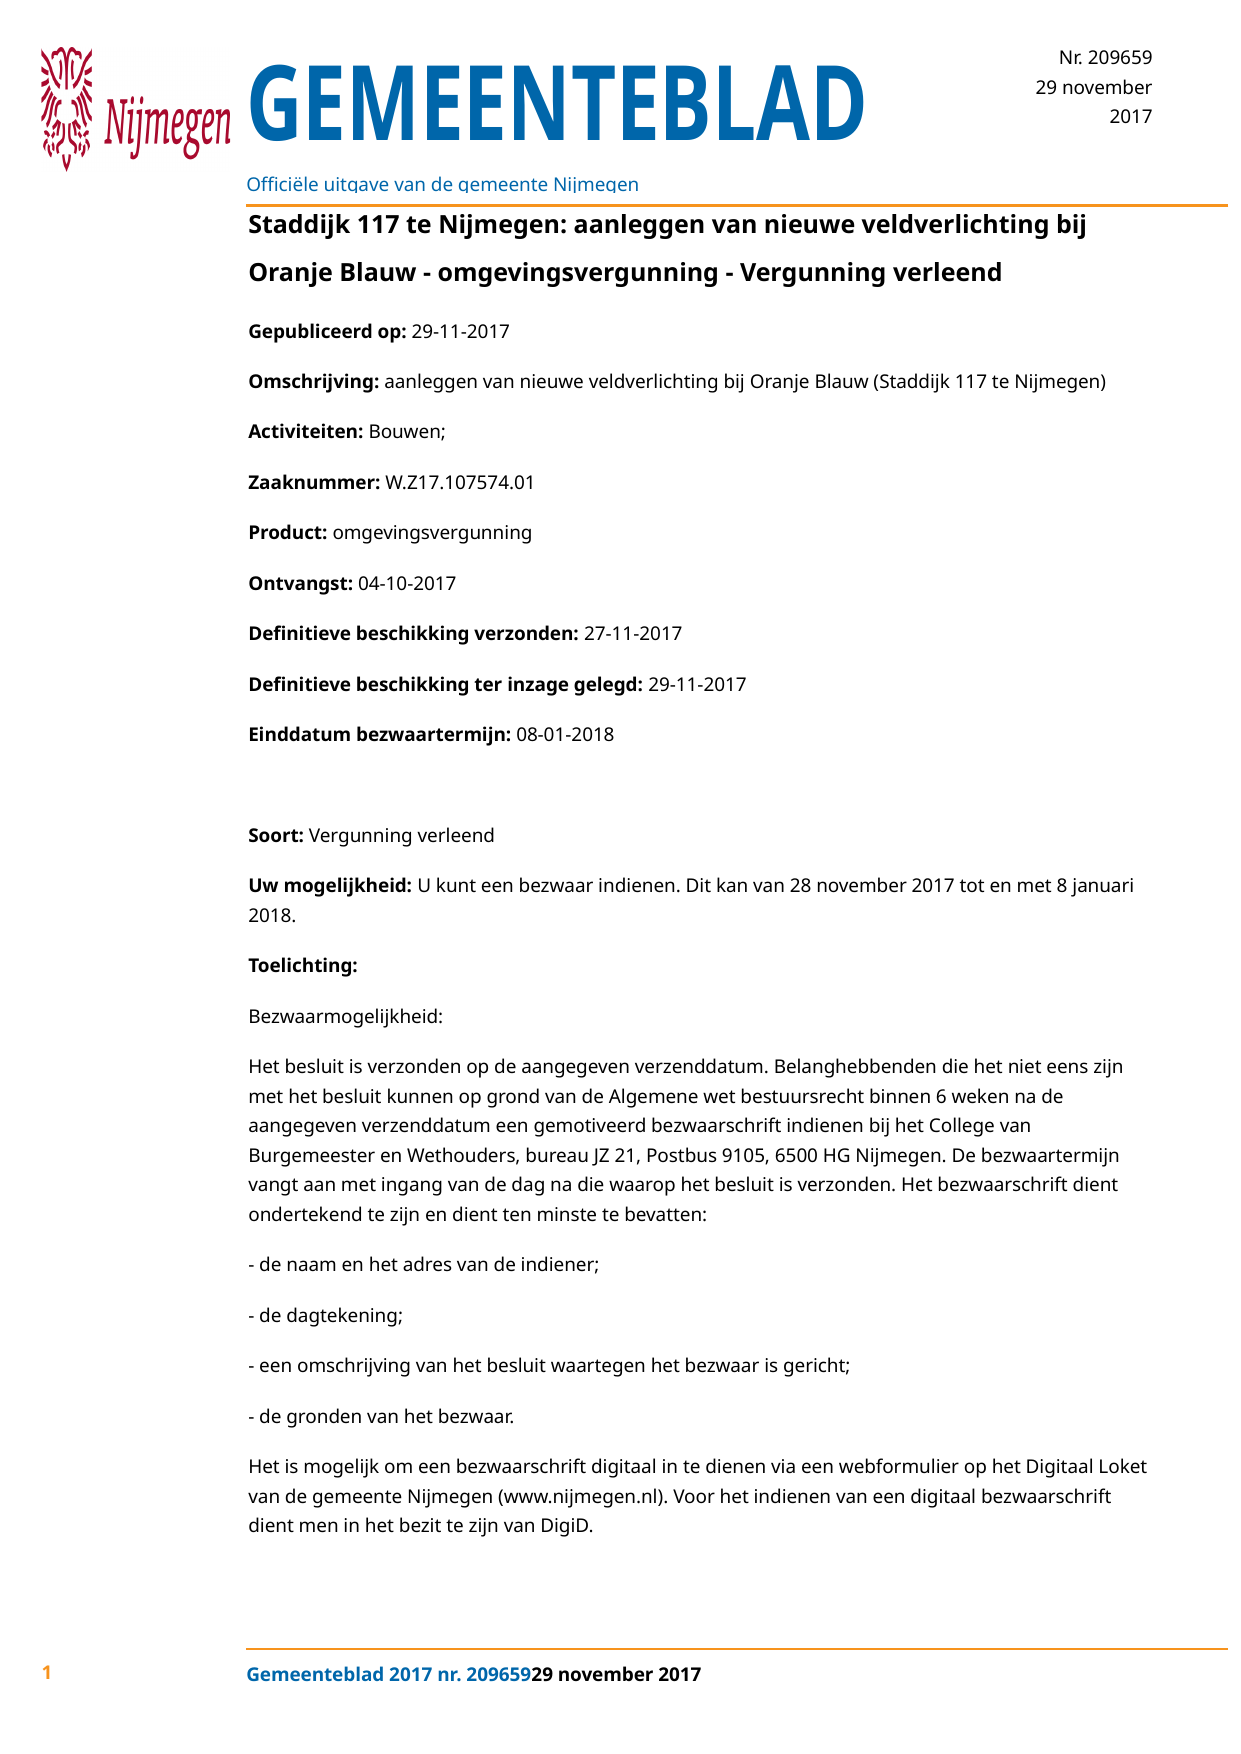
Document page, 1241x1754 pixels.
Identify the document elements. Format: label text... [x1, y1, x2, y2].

text - de naam en het adres van de indiener; [248, 1252, 1152, 1277]
text Uw mogelijkheid: U kunt een bezwaar indienen. Dit kan van 28 november 2017 tot en met 8 januari 2018. [248, 872, 1152, 928]
text - de dagtekening; [248, 1302, 1152, 1328]
text - de gronden van het bezwaar. [248, 1403, 1152, 1429]
text Einddatum bezwaartermijn: 08-01-2018 [248, 721, 1152, 747]
text Omschrijving: aanleggen van nieuwe veldverlichting bij Oranje Blauw (Staddijk 117 te Nijmegen) [248, 368, 1152, 394]
text Activiteiten: Bouwen; [248, 419, 1152, 444]
text Soort: Vergunning verleend [248, 822, 1152, 848]
text - een omschrijving van het besluit waartegen het bezwaar is gericht; [248, 1352, 1152, 1378]
text Bezwaarmogelijkheid: [248, 1003, 1152, 1029]
text Toelichting: [248, 952, 1152, 978]
text Ontvangst: 04-10-2017 [248, 570, 1152, 596]
text Product: omgevingsvergunning [248, 519, 1152, 545]
text Definitieve beschikking verzonden: 27-11-2017 [248, 620, 1152, 646]
text Zaaknummer: W.Z17.107574.01 [248, 469, 1152, 495]
text Gepubliceerd op: 29-11-2017 [248, 318, 1152, 344]
text Definitieve beschikking ter inzage gelegd: 29-11-2017 [248, 671, 1152, 697]
text Staddijk 117 te Nijmegen: aanleggen van nieuwe veldverlichting bij Oranje Blauw - omgevingsvergunning - Vergunning verleend [248, 207, 1152, 288]
picture [41, 47, 231, 172]
text Het besluit is verzonden op de aangegeven verzenddatum. Belanghebbenden die het niet eens zijn met het besluit kunnen op grond van de Algemene wet bestuursrecht binnen 6 weken na de aangegeven verzenddatum een gemotiveerd bezwaarschrift indienen bij het College van Burgemeester en Wethouders, bureau JZ 21, Postbus 9105, 6500 HG Nijmegen. De bezwaartermijn vangt aan met ingang van de dag na die waarop het besluit is verzonden. Het bezwaarschrift dient ondertekend te zijn en dient ten minste te bevatten: [248, 1053, 1152, 1227]
text Het is mogelijk om een bezwaarschrift digitaal in te dienen via een webformulier op het Digitaal Loket van de gemeente Nijmegen (www.nijmegen.nl). Voor het indienen van een digitaal bezwaarschrift dient men in het bezit te zijn van DigiD. [248, 1453, 1152, 1538]
